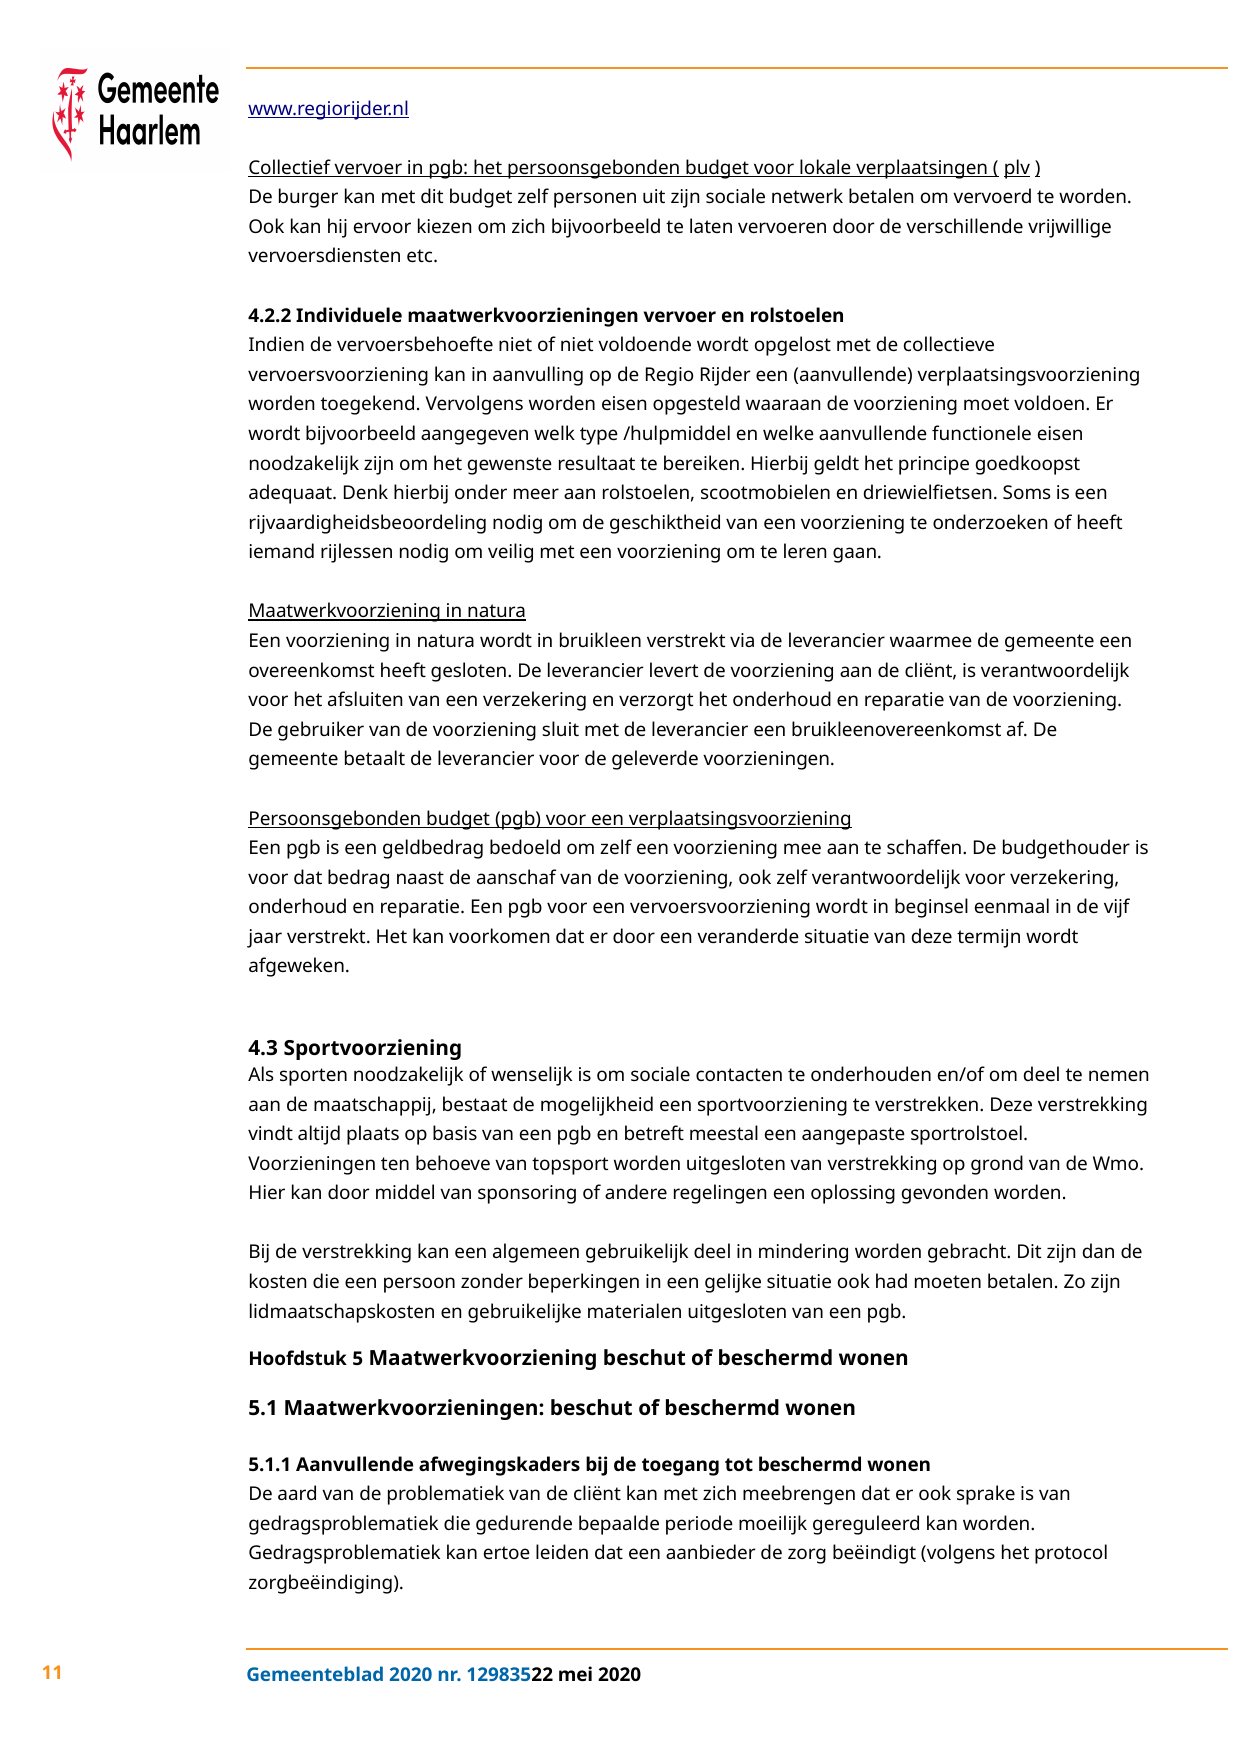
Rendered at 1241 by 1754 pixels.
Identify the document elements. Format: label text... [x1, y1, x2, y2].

picture [41, 47, 231, 172]
text Indien de vervoersbehoefte niet of niet voldoende wordt opgelost met de collectieve vervoersvoorziening kan in aanvulling op de Regio Rijder een (aanvullende) verplaatsingsvoorziening worden toegekend. Vervolgens worden eisen opgesteld waaraan de voorziening moet voldoen. Er wordt bijvoorbeeld aangegeven welk type /hulpmiddel en welke aanvullende functionele eisen noodzakelijk zijn om het gewenste resultaat te bereiken. Hierbij geldt het principe goedkoopst adequaat. Denk hierbij onder meer aan rolstoelen, scootmobielen en driewielfietsen. Soms is een rijvaardigheidsbeoordeling nodig om de geschiktheid van een voorziening te onderzoeken of heeft iemand rijlessen nodig om veilig met een voorziening om te leren gaan. [248, 331, 1152, 564]
text 5.1 Maatwerkvoorzieningen: beschut of beschermd wonen [248, 1393, 1152, 1421]
text De burger kan met dit budget zelf personen uit zijn sociale netwerk betalen om vervoerd te worden. Ook kan hij ervoor kiezen om zich bijvoorbeeld te laten vervoeren door de verschillende vrijwillige vervoersdiensten etc. [248, 183, 1152, 268]
text Een voorziening in natura wordt in bruikleen verstrekt via de leverancier waarmee de gemeente een overeenkomst heeft gesloten. De leverancier levert de voorziening aan de cliënt, is verantwoordelijk voor het afsluiten van een verzekering en verzorgt het onderhoud en reparatie van de voorziening. De gebruiker van de voorziening sluit met de leverancier een bruikleenovereenkomst af. De gemeente betaalt de leverancier voor de geleverde voorzieningen. [248, 627, 1152, 771]
text Bij de verstrekking kan een algemeen gebruikelijk deel in mindering worden gebracht. Dit zijn dan de kosten die een persoon zonder beperkingen in een gelijke situatie ook had moeten betalen. Zo zijn lidmaatschapskosten en gebruikelijke materialen uitgesloten van een pgb. [248, 1239, 1152, 1323]
text www.regiorijder.nl [248, 95, 1152, 121]
text Maatwerkvoorziening in natura [248, 598, 1152, 623]
text Een pgb is een geldbedrag bedoeld om zelf een voorziening mee aan te schaffen. De budgethouder is voor dat bedrag naast de aanschaf van de voorziening, ook zelf verantwoordelijk voor verzekering, onderhoud en reparatie. Een pgb voor een vervoersvoorziening wordt in beginsel eenmaal in de vijf jaar verstrekt. Het kan voorkomen dat er door een veranderde situatie van deze termijn wordt afgeweken. [248, 834, 1152, 978]
text 5.1.1 Aanvullende afwegingskaders bij de toegang tot beschermd wonen [248, 1451, 1152, 1476]
text Collectief vervoer in pgb: het persoonsgebonden budget voor lokale verplaatsingen ( plv ) [248, 154, 1152, 180]
text Voorzieningen ten behoeve van topsport worden uitgesloten van verstrekking op grond van de Wmo. Hier kan door middel van sponsoring of andere regelingen een oplossing gevonden worden. [248, 1150, 1152, 1205]
text Hoofdstuk 5 Maatwerkvoorziening beschut of beschermd wonen [248, 1343, 1152, 1372]
text Als sporten noodzakelijk of wenselijk is om sociale contacten te onderhouden en/of om deel te nemen aan de maatschappij, bestaat de mogelijkheid een sportvoorziening te verstrekken. Deze verstrekking vindt altijd plaats op basis van een pgb en betreft meestal een aangepaste sportrolstoel. [248, 1061, 1152, 1146]
text De aard van de problematiek van de cliënt kan met zich meebrengen dat er ook sprake is van gedragsproblematiek die gedurende bepaalde periode moeilijk gereguleerd kan worden. Gedragsproblematiek kan ertoe leiden dat een aanbieder de zorg beëindigt (volgens het protocol zorgbeëindiging). [248, 1480, 1152, 1595]
text Persoonsgebonden budget (pgb) voor een verplaatsingsvoorziening [248, 805, 1152, 831]
text 4.2.2 Individuele maatwerkvoorzieningen vervoer en rolstoelen [248, 302, 1152, 328]
text 4.3 Sportvoorziening [248, 1033, 1152, 1061]
